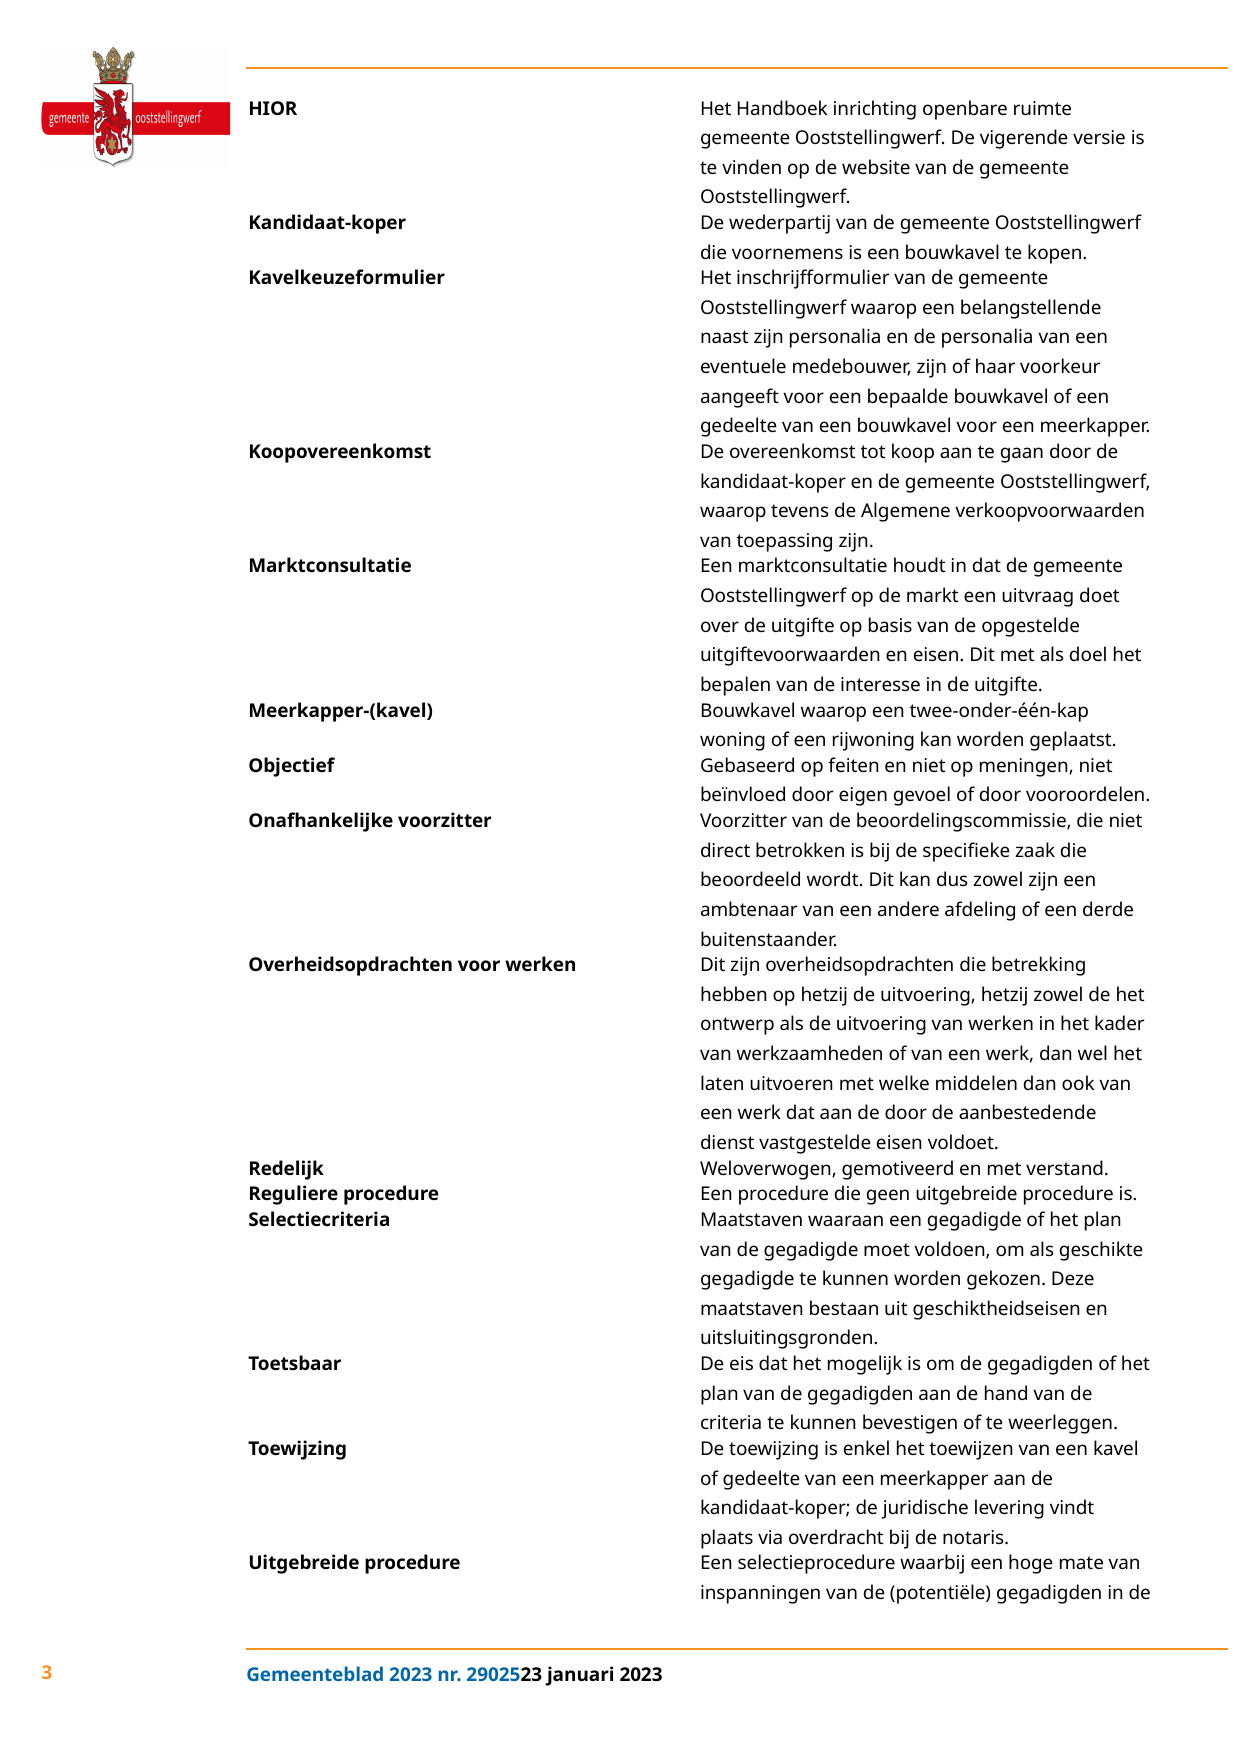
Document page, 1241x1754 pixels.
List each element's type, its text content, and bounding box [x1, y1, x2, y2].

table_cell Uitgebreide procedure [248, 1550, 700, 1605]
table_cell Redelijk [248, 1155, 700, 1180]
table_cell Kandidaat-koper [248, 209, 700, 264]
table_cell Voorzitter van de beoordelingscommissie, die niet direct betrokken is bij de specifieke zaak die beoordeeld wordt. Dit kan dus zowel zijn een ambtenaar van een andere afdeling of een derde buitenstaander. [700, 808, 1152, 951]
table_cell Kavelkeuzeformulier [248, 265, 700, 438]
table_cell Een marktconsultatie houdt in dat de gemeente Ooststellingwerf op de markt een uitvraag doet over de uitgifte op basis van de opgestelde uitgiftevoorwaarden en eisen. Dit met als doel het bepalen van de interesse in de uitgifte. [700, 553, 1152, 697]
table_cell HIOR [248, 95, 700, 209]
table_cell Toewijzing [248, 1435, 700, 1549]
table_cell Dit zijn overheidsopdrachten die betrekking hebben op hetzij de uitvoering, hetzij zowel de het ontwerp als de uitvoering van werken in het kader van werkzaamheden of van een werk, dan wel het laten uitvoeren met welke middelen dan ook van een werk dat aan de door de aanbestedende dienst vastgestelde eisen voldoet. [700, 951, 1152, 1155]
table_cell De toewijzing is enkel het toewijzen van een kavel of gedeelte van een meerkapper aan de kandidaat-koper; de juridische levering vindt plaats via overdracht bij de notaris. [700, 1435, 1152, 1549]
table_cell Gebaseerd op feiten en niet op meningen, niet beïnvloed door eigen gevoel of door vooroordelen. [700, 752, 1152, 807]
table_cell Selectiecriteria [248, 1206, 700, 1350]
table_cell Bouwkavel waarop een twee-onder-één-kap woning of een rijwoning kan worden geplaatst. [700, 697, 1152, 752]
table_cell Het Handboek inrichting openbare ruimte gemeente Ooststellingwerf. De vigerende versie is te vinden op de website van de gemeente Ooststellingwerf. [700, 95, 1152, 209]
table_cell Marktconsultatie [248, 553, 700, 697]
table_cell Een selectieprocedure waarbij een hoge mate van inspanningen van de (potentiële) gegadigden in de [700, 1550, 1152, 1605]
table_cell Overheidsopdrachten voor werken [248, 951, 700, 1155]
table_cell Meerkapper-(kavel) [248, 697, 700, 752]
table_cell Objectief [248, 752, 700, 807]
table_cell Maatstaven waaraan een gegadigde of het plan van de gegadigde moet voldoen, om als geschikte gegadigde te kunnen worden gekozen. Deze maatstaven bestaan uit geschiktheidseisen en uitsluitingsgronden. [700, 1206, 1152, 1350]
table_cell Het inschrijfformulier van de gemeente Ooststellingwerf waarop een belangstellende naast zijn personalia en de personalia van een eventuele medebouwer, zijn of haar voorkeur aangeeft voor een bepaalde bouwkavel of een gedeelte van een bouwkavel voor een meerkapper. [700, 265, 1152, 438]
table_cell Toetsbaar [248, 1350, 700, 1435]
table_cell Reguliere procedure [248, 1180, 700, 1206]
table_cell De wederpartij van de gemeente Ooststellingwerf die voornemens is een bouwkavel te kopen. [700, 209, 1152, 264]
table_cell Onafhankelijke voorzitter [248, 808, 700, 951]
table_cell Een procedure die geen uitgebreide procedure is. [700, 1180, 1152, 1206]
table_cell Weloverwogen, gemotiveerd en met verstand. [700, 1155, 1152, 1180]
table_cell De eis dat het mogelijk is om de gegadigden of het plan van de gegadigden aan de hand van de criteria te kunnen bevestigen of te weerleggen. [700, 1350, 1152, 1435]
picture [41, 47, 231, 172]
table_cell Koopovereenkomst [248, 438, 700, 553]
table_cell De overeenkomst tot koop aan te gaan door de kandidaat-koper en de gemeente Ooststellingwerf, waarop tevens de Algemene verkoopvoorwaarden van toepassing zijn. [700, 438, 1152, 553]
